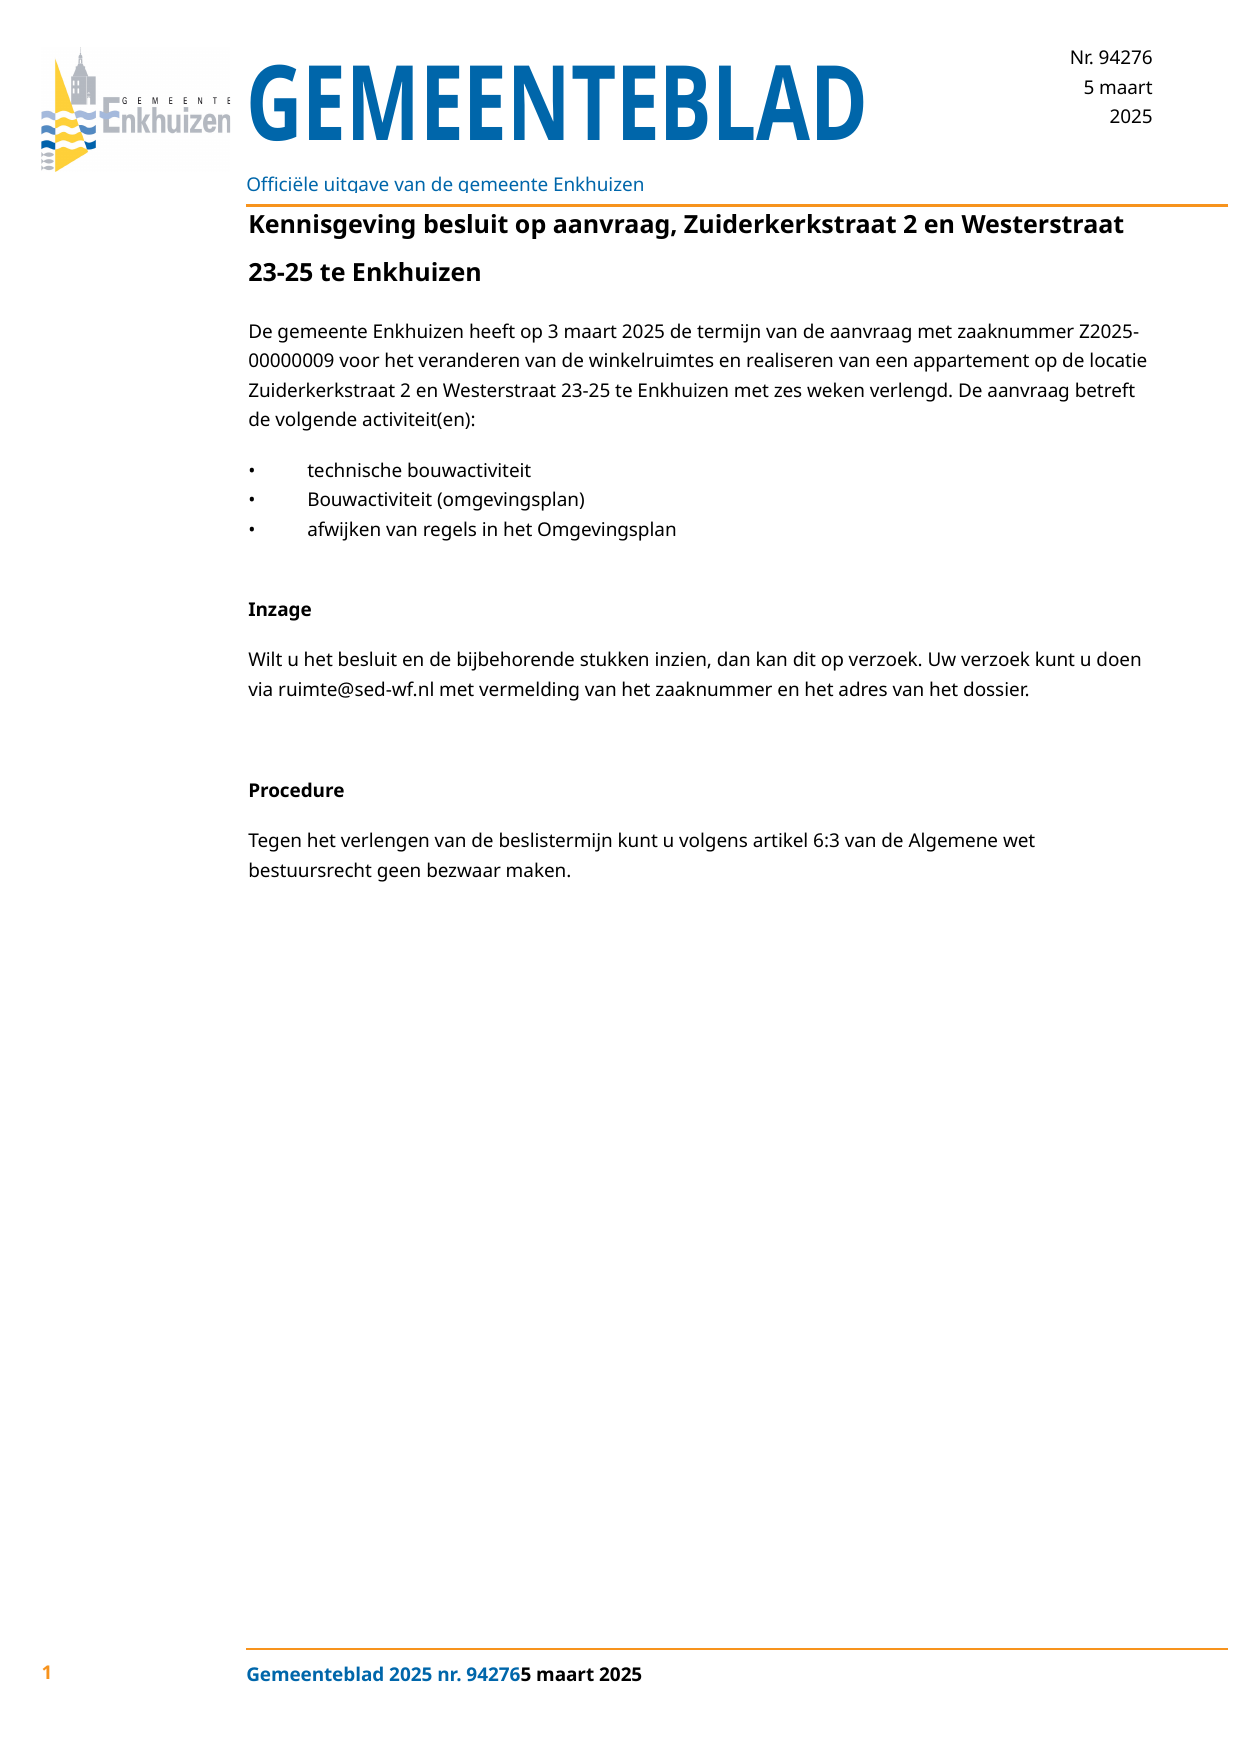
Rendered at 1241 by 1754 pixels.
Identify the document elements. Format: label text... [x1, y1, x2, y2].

list afwijken van regels in het Omgevingsplan [248, 516, 1152, 542]
list technische bouwactiviteit [248, 457, 1152, 483]
text De gemeente Enkhuizen heeft op 3 maart 2025 de termijn van de aanvraag met zaaknummer Z2025-00000009 voor het veranderen van de winkelruimtes en realiseren van een appartement op de locatie Zuiderkerkstraat 2 en Westerstraat 23-25 te Enkhuizen met zes weken verlengd. De aanvraag betreft de volgende activiteit(en): [248, 318, 1152, 432]
text Procedure [248, 777, 1152, 803]
picture [41, 47, 231, 172]
text Tegen het verlengen van de beslistermijn kunt u volgens artikel 6:3 van de Algemene wet bestuursrecht geen bezwaar maken. [248, 827, 1152, 883]
text Inzage [248, 596, 1152, 622]
text Wilt u het besluit en de bijbehorende stukken inzien, dan kan dit op verzoek. Uw verzoek kunt u doen via ruimte@sed-wf.nl met vermelding van het zaaknummer en het adres van het dossier. [248, 647, 1152, 702]
list Bouwactiviteit (omgevingsplan) [248, 487, 1152, 512]
text Kennisgeving besluit op aanvraag, Zuiderkerkstraat 2 en Westerstraat 23-25 te Enkhuizen [248, 207, 1152, 288]
